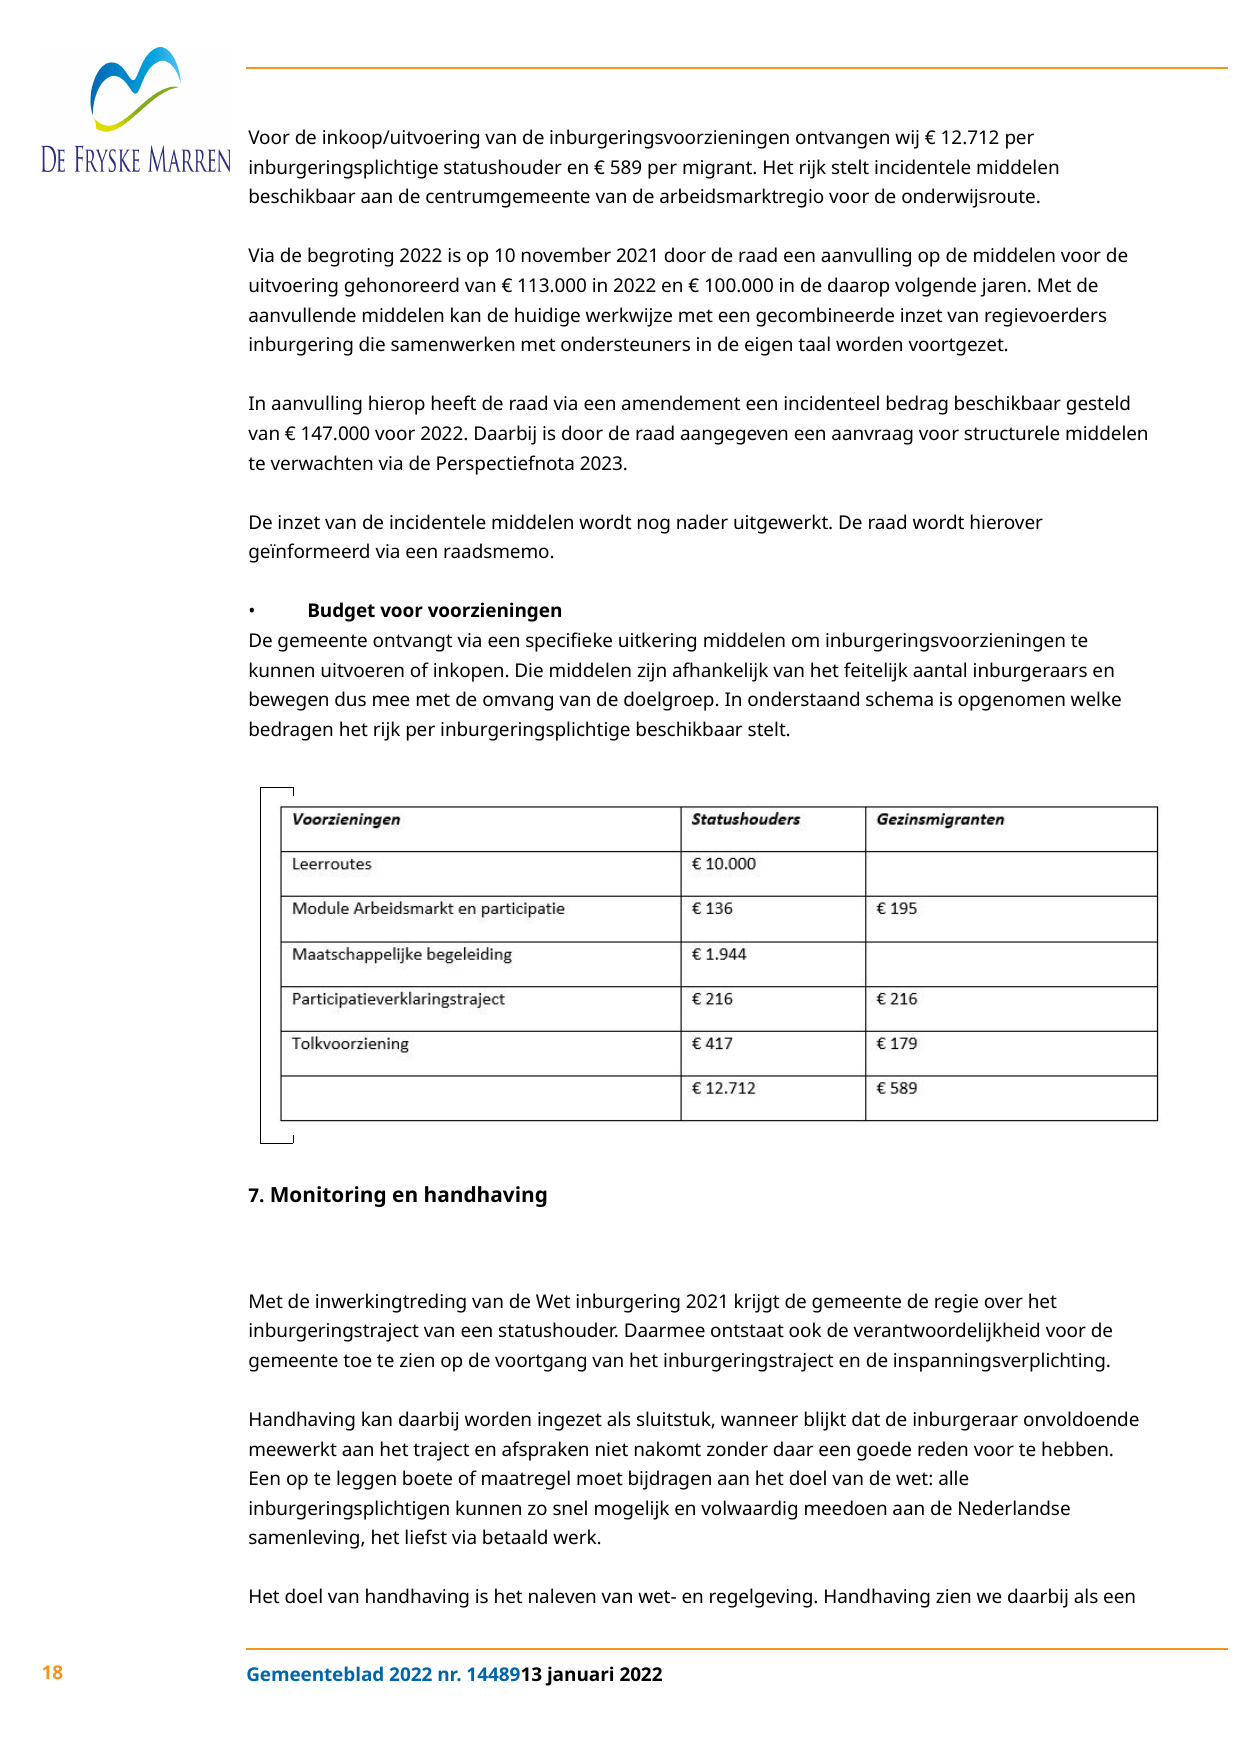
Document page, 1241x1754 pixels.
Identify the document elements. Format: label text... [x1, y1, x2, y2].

text 7. Monitoring en handhaving [248, 1181, 1152, 1209]
picture [41, 47, 231, 172]
text In aanvulling hierop heeft de raad via een amendement een incidenteel bedrag beschikbaar gesteld van € 147.000 voor 2022. Daarbij is door de raad aangegeven een aanvraag voor structurele middelen te verwachten via de Perspectiefnota 2023. [248, 391, 1152, 476]
text De inzet van de incidentele middelen wordt nog nader uitgewerkt. De raad wordt hierover geïnformeerd via een raadsmemo. [248, 509, 1152, 564]
text De gemeente ontvangt via een specifieke uitkering middelen om inburgeringsvoorzieningen te kunnen uitvoeren of inkopen. Die middelen zijn afhankelijk van het feitelijk aantal inburgeraars en bewegen dus mee met de omvang van de doelgroep. In onderstaand schema is opgenomen welke bedragen het rijk per inburgeringsplichtige beschikbaar stelt. [248, 627, 1152, 742]
text Handhaving kan daarbij worden ingezet als sluitstuk, wanneer blijkt dat de inburgeraar onvoldoende meewerkt aan het traject en afspraken niet nakomt zonder daar een goede reden voor te hebben. Een op te leggen boete of maatregel moet bijdragen aan het doel van de wet: alle inburgeringsplichtigen kunnen zo snel mogelijk en volwaardig meedoen aan de Nederlandse samenleving, het liefst via betaald werk. [248, 1406, 1152, 1550]
text Het doel van handhaving is het naleven van wet- en regelgeving. Handhaving zien we daarbij als een [248, 1584, 1152, 1609]
text Met de inwerkingtreding van de Wet inburgering 2021 krijgt de gemeente de regie over het inburgeringstraject van een statushouder. Daarmee ontstaat ook de verantwoordelijkheid voor de gemeente toe te zien op de voortgang van het inburgeringstraject en de inspanningsverplichting. [248, 1288, 1152, 1373]
text Via de begroting 2022 is op 10 november 2021 door de raad een aanvulling op de middelen voor de uitvoering gehonoreerd van € 113.000 in 2022 en € 100.000 in de daarop volgende jaren. Met de aanvullende middelen kan de huidige werkwijze met een gecombineerde inzet van regievoerders inburgering die samenwerken met ondersteuners in de eigen taal worden voortgezet. [248, 243, 1152, 357]
list Budget voor voorzieningen [248, 598, 1152, 623]
text Voor de inkoop/uitvoering van de inburgeringsvoorzieningen ontvangen wij € 12.712 per inburgeringsplichtige statushouder en € 589 per migrant. Het rijk stelt incidentele middelen beschikbaar aan de centrumgemeente van de arbeidsmarktregio voor de onderwijsroute. [248, 124, 1152, 209]
picture [268, 796, 1173, 1135]
